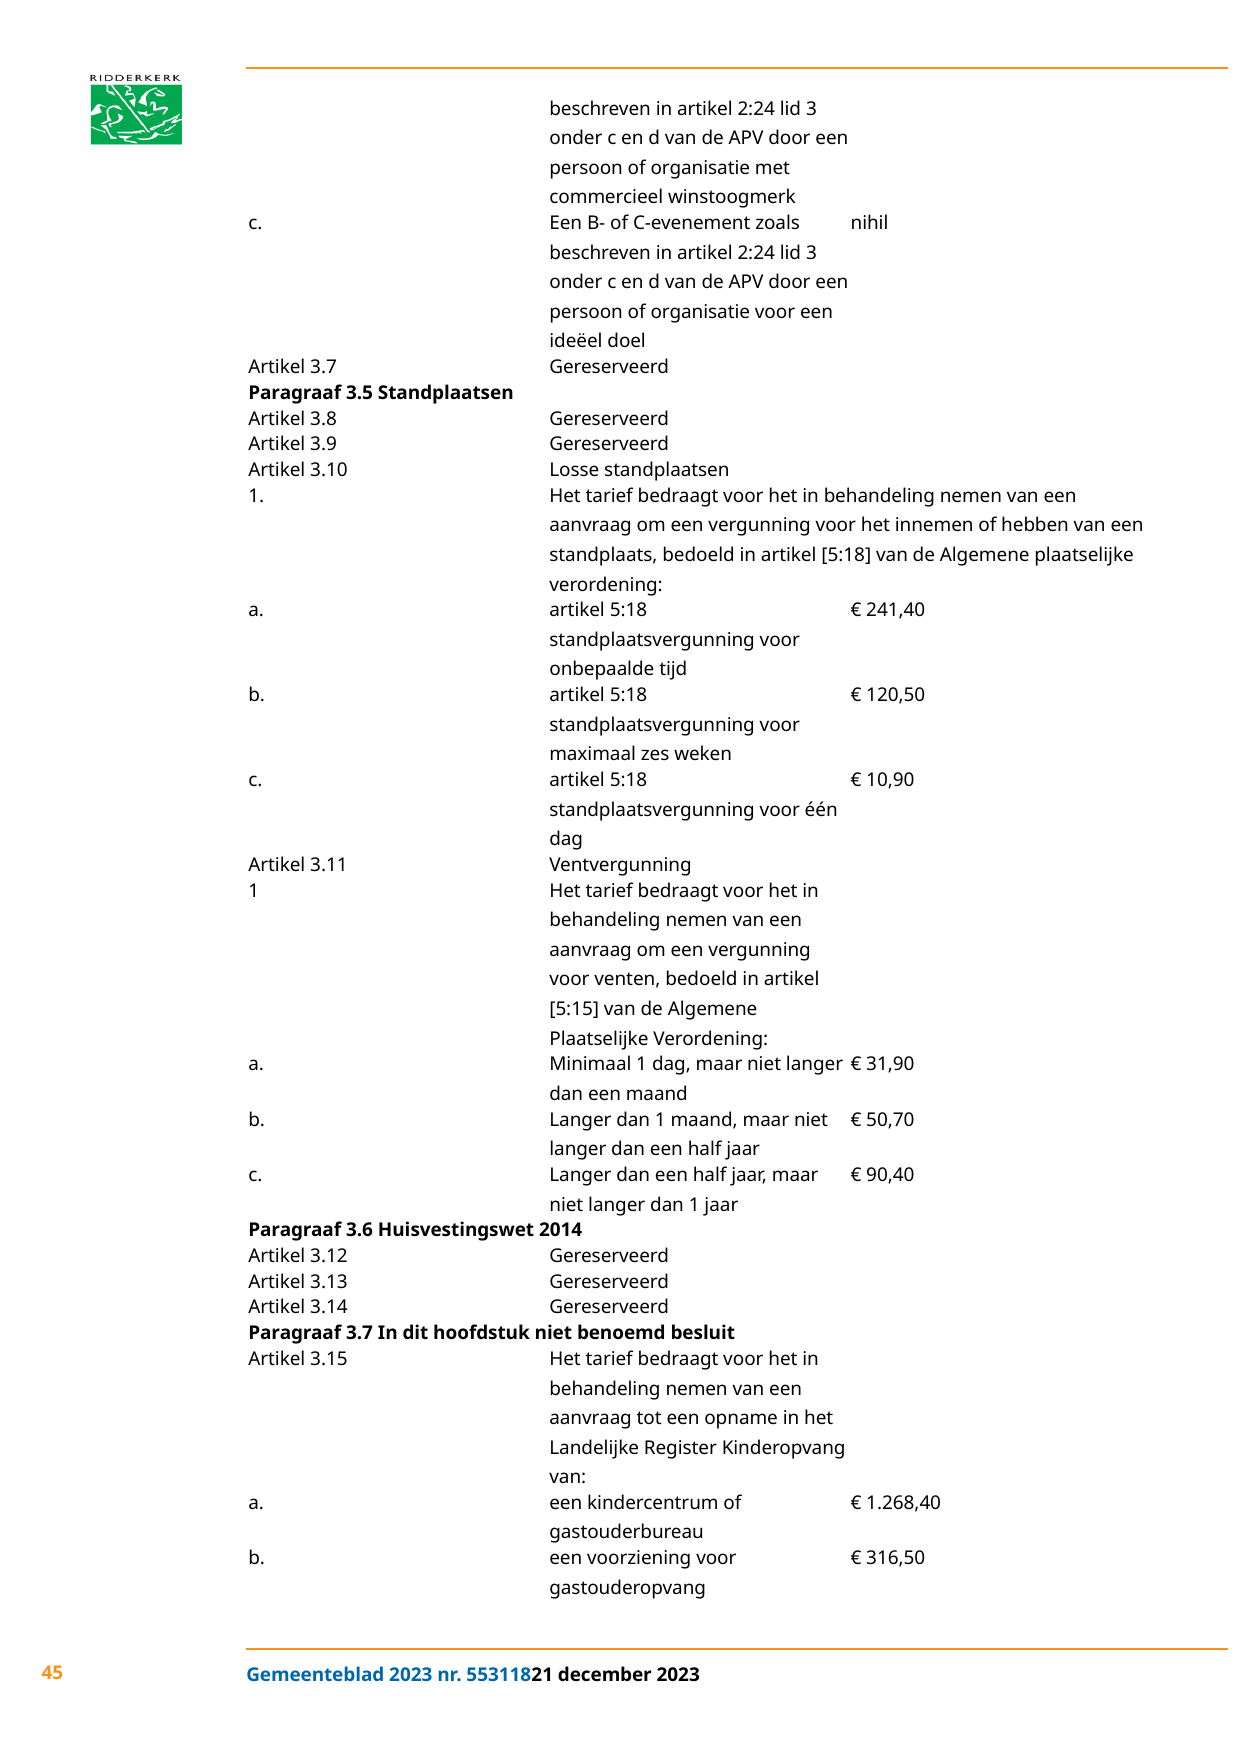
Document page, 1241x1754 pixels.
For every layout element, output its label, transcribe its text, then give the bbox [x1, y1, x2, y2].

picture [41, 47, 231, 172]
table_cell [850, 95, 1152, 209]
table_cell Artikel 3.15 [248, 1345, 549, 1489]
table_cell Artikel 3.8 [248, 405, 549, 431]
table_cell c. [248, 209, 549, 353]
table_cell € 316,50 [850, 1545, 1152, 1600]
table_cell nihil [850, 209, 1152, 353]
table_cell [850, 379, 1152, 405]
table_cell [248, 95, 549, 209]
table_cell a. [248, 1489, 549, 1544]
table_cell [850, 456, 1152, 482]
table_cell [850, 1268, 1152, 1294]
table_cell Gereserveerd [549, 431, 850, 456]
table_cell € 120,50 [850, 681, 1152, 766]
table_cell Artikel 3.14 [248, 1294, 549, 1319]
table_cell Het tarief bedraagt voor het in behandeling nemen van een aanvraag om een vergunning voor het innemen of hebben van een standplaats, bedoeld in artikel [5:18] van de Algemene plaatselijke verordening: [549, 482, 1152, 596]
table_cell b. [248, 1545, 549, 1600]
table_cell € 90,40 [850, 1161, 1152, 1216]
table_cell Paragraaf 3.5 Standplaatsen [248, 379, 850, 405]
table_cell Artikel 3.12 [248, 1242, 549, 1268]
table_cell een kindercentrum of gastouderbureau [549, 1489, 850, 1544]
table_cell Ventvergunning [549, 851, 850, 877]
table_cell Langer dan een half jaar, maar niet langer dan 1 jaar [549, 1161, 850, 1216]
table_cell € 31,90 [850, 1051, 1152, 1106]
table_cell 1 [248, 877, 549, 1051]
table_cell 1. [248, 482, 549, 596]
table_cell € 241,40 [850, 596, 1152, 681]
table_cell [850, 405, 1152, 431]
table_cell [850, 1216, 1152, 1242]
table_cell [850, 353, 1152, 379]
table_cell Gereserveerd [549, 353, 850, 379]
table_cell c. [248, 766, 549, 851]
table_cell [850, 431, 1152, 456]
table_cell b. [248, 1106, 549, 1161]
table_cell b. [248, 681, 549, 766]
table_cell Artikel 3.11 [248, 851, 549, 877]
table_cell Gereserveerd [549, 405, 850, 431]
table_cell a. [248, 1051, 549, 1106]
table_cell [850, 1319, 1152, 1345]
table_cell artikel 5:18 standplaatsvergunning voor maximaal zes weken [549, 681, 850, 766]
table_cell c. [248, 1161, 549, 1216]
table_cell Artikel 3.7 [248, 353, 549, 379]
table_cell [850, 851, 1152, 877]
table_cell artikel 5:18 standplaatsvergunning voor onbepaalde tijd [549, 596, 850, 681]
table_cell € 10,90 [850, 766, 1152, 851]
table_cell Het tarief bedraagt voor het in behandeling nemen van een aanvraag om een vergunning voor venten, bedoeld in artikel [5:15] van de Algemene Plaatselijke Verordening: [549, 877, 850, 1051]
table_cell Gereserveerd [549, 1242, 850, 1268]
table_cell Minimaal 1 dag, maar niet langer dan een maand [549, 1051, 850, 1106]
table_cell [850, 1294, 1152, 1319]
table_cell artikel 5:18 standplaatsvergunning voor één dag [549, 766, 850, 851]
table_cell Artikel 3.10 [248, 456, 549, 482]
table_cell Gereserveerd [549, 1268, 850, 1294]
table_cell Losse standplaatsen [549, 456, 850, 482]
table_cell Paragraaf 3.7 In dit hoofdstuk niet benoemd besluit [248, 1319, 850, 1345]
table_cell Het tarief bedraagt voor het in behandeling nemen van een aanvraag tot een opname in het Landelijke Register Kinderopvang van: [549, 1345, 850, 1489]
table_cell [850, 877, 1152, 1051]
table_cell beschreven in artikel 2:24 lid 3 onder c en d van de APV door een persoon of organisatie met commercieel winstoogmerk [549, 95, 850, 209]
table_cell € 1.268,40 [850, 1489, 1152, 1544]
table_cell [850, 1345, 1152, 1489]
table_cell Gereserveerd [549, 1294, 850, 1319]
table_cell Langer dan 1 maand, maar niet langer dan een half jaar [549, 1106, 850, 1161]
table_cell Een B- of C-evenement zoals beschreven in artikel 2:24 lid 3 onder c en d van de APV door een persoon of organisatie voor een ideëel doel [549, 209, 850, 353]
table_cell € 50,70 [850, 1106, 1152, 1161]
table_cell [850, 1242, 1152, 1268]
table_cell een voorziening voor gastouderopvang [549, 1545, 850, 1600]
table_cell Artikel 3.9 [248, 431, 549, 456]
table_cell a. [248, 596, 549, 681]
table_cell Artikel 3.13 [248, 1268, 549, 1294]
table_cell Paragraaf 3.6 Huisvestingswet 2014 [248, 1216, 850, 1242]
